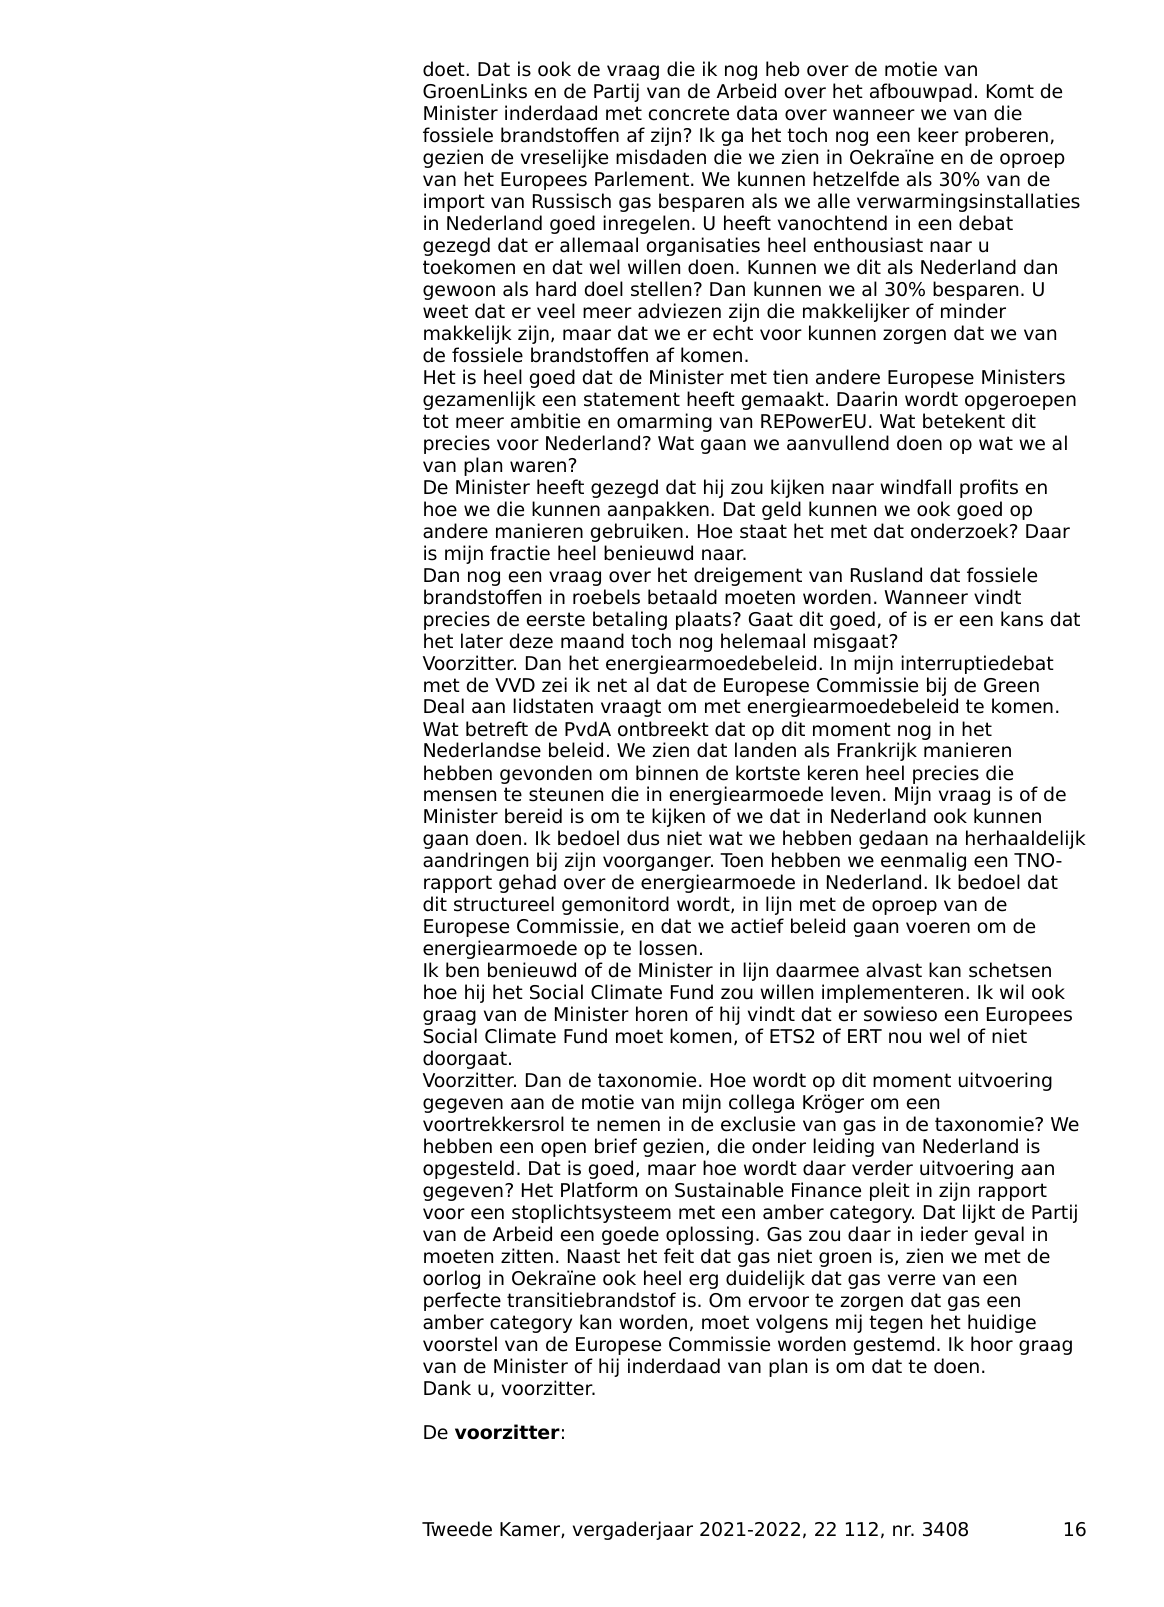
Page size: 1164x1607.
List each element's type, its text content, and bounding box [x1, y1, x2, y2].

text Voorzitter. Dan de taxonomie. Hoe wordt op dit moment uitvoering gegeven aan de motie van mijn collega Kröger om een voortrekkersrol te nemen in de exclusie van gas in de taxonomie? We hebben een open brief gezien, die onder leiding van Nederland is opgesteld. Dat is goed, maar hoe wordt daar verder uitvoering aan gegeven? Het Platform on Sustainable Finance pleit in zijn rapport voor een stoplichtsysteem met een amber category. Dat lijkt de Partij van de Arbeid een goede oplossing. Gas zou daar in ieder geval in moeten zitten. Naast het feit dat gas niet groen is, zien we met de oorlog in Oekraïne ook heel erg duidelijk dat gas verre van een perfecte transitiebrandstof is. Om ervoor te zorgen dat gas een amber category kan worden, moet volgens mij tegen het huidige voorstel van de Europese Commissie worden gestemd. Ik hoor graag van de Minister of hij inderdaad van plan is om dat te doen. [422, 1070, 1087, 1378]
text De voorzitter: [422, 1422, 1087, 1444]
text De Minister heeft gezegd dat hij zou kijken naar windfall profits en hoe we die kunnen aanpakken. Dat geld kunnen we ook goed op andere manieren gebruiken. Hoe staat het met dat onderzoek? Daar is mijn fractie heel benieuwd naar. [422, 477, 1087, 564]
text Ik ben benieuwd of de Minister in lijn daarmee alvast kan schetsen hoe hij het Social Climate Fund zou willen implementeren. Ik wil ook graag van de Minister horen of hij vindt dat er sowieso een Europees Social Climate Fund moet komen, of ETS2 of ERT nou wel of niet doorgaat. [422, 960, 1087, 1070]
text Voorzitter. Dan het energiearmoedebeleid. In mijn interruptiedebat met de VVD zei ik net al dat de Europese Commissie bij de Green Deal aan lidstaten vraagt om met energiearmoedebeleid te komen. Wat betreft de PvdA ontbreekt dat op dit moment nog in het Nederlandse beleid. We zien dat landen als Frankrijk manieren hebben gevonden om binnen de kortste keren heel precies die mensen te steunen die in energiearmoede leven. Mijn vraag is of de Minister bereid is om te kijken of we dat in Nederland ook kunnen gaan doen. Ik bedoel dus niet wat we hebben gedaan na herhaaldelijk aandringen bij zijn voorganger. Toen hebben we eenmalig een TNO-rapport gehad over de energiearmoede in Nederland. Ik bedoel dat dit structureel gemonitord wordt, in lijn met de oproep van de Europese Commissie, en dat we actief beleid gaan voeren om de energiearmoede op te lossen. [422, 652, 1087, 960]
text doet. Dat is ook de vraag die ik nog heb over de motie van GroenLinks en de Partij van de Arbeid over het afbouwpad. Komt de Minister inderdaad met concrete data over wanneer we van die fossiele brandstoffen af zijn? Ik ga het toch nog een keer proberen, gezien de vreselijke misdaden die we zien in Oekraïne en de oproep van het Europees Parlement. We kunnen hetzelfde als 30% van de import van Russisch gas besparen als we alle verwarmingsinstallaties in Nederland goed inregelen. U heeft vanochtend in een debat gezegd dat er allemaal organisaties heel enthousiast naar u toekomen en dat wel willen doen. Kunnen we dit als Nederland dan gewoon als hard doel stellen? Dan kunnen we al 30% besparen. U weet dat er veel meer adviezen zijn die makkelijker of minder makkelijk zijn, maar dat we er echt voor kunnen zorgen dat we van de fossiele brandstoffen af komen. [422, 59, 1087, 367]
text Dank u, voorzitter. [422, 1378, 1087, 1400]
text Het is heel goed dat de Minister met tien andere Europese Ministers gezamenlijk een statement heeft gemaakt. Daarin wordt opgeroepen tot meer ambitie en omarming van REPowerEU. Wat betekent dit precies voor Nederland? Wat gaan we aanvullend doen op wat we al van plan waren? [422, 367, 1087, 477]
text Dan nog een vraag over het dreigement van Rusland dat fossiele brandstoffen in roebels betaald moeten worden. Wanneer vindt precies de eerste betaling plaats? Gaat dit goed, of is er een kans dat het later deze maand toch nog helemaal misgaat? [422, 564, 1087, 652]
